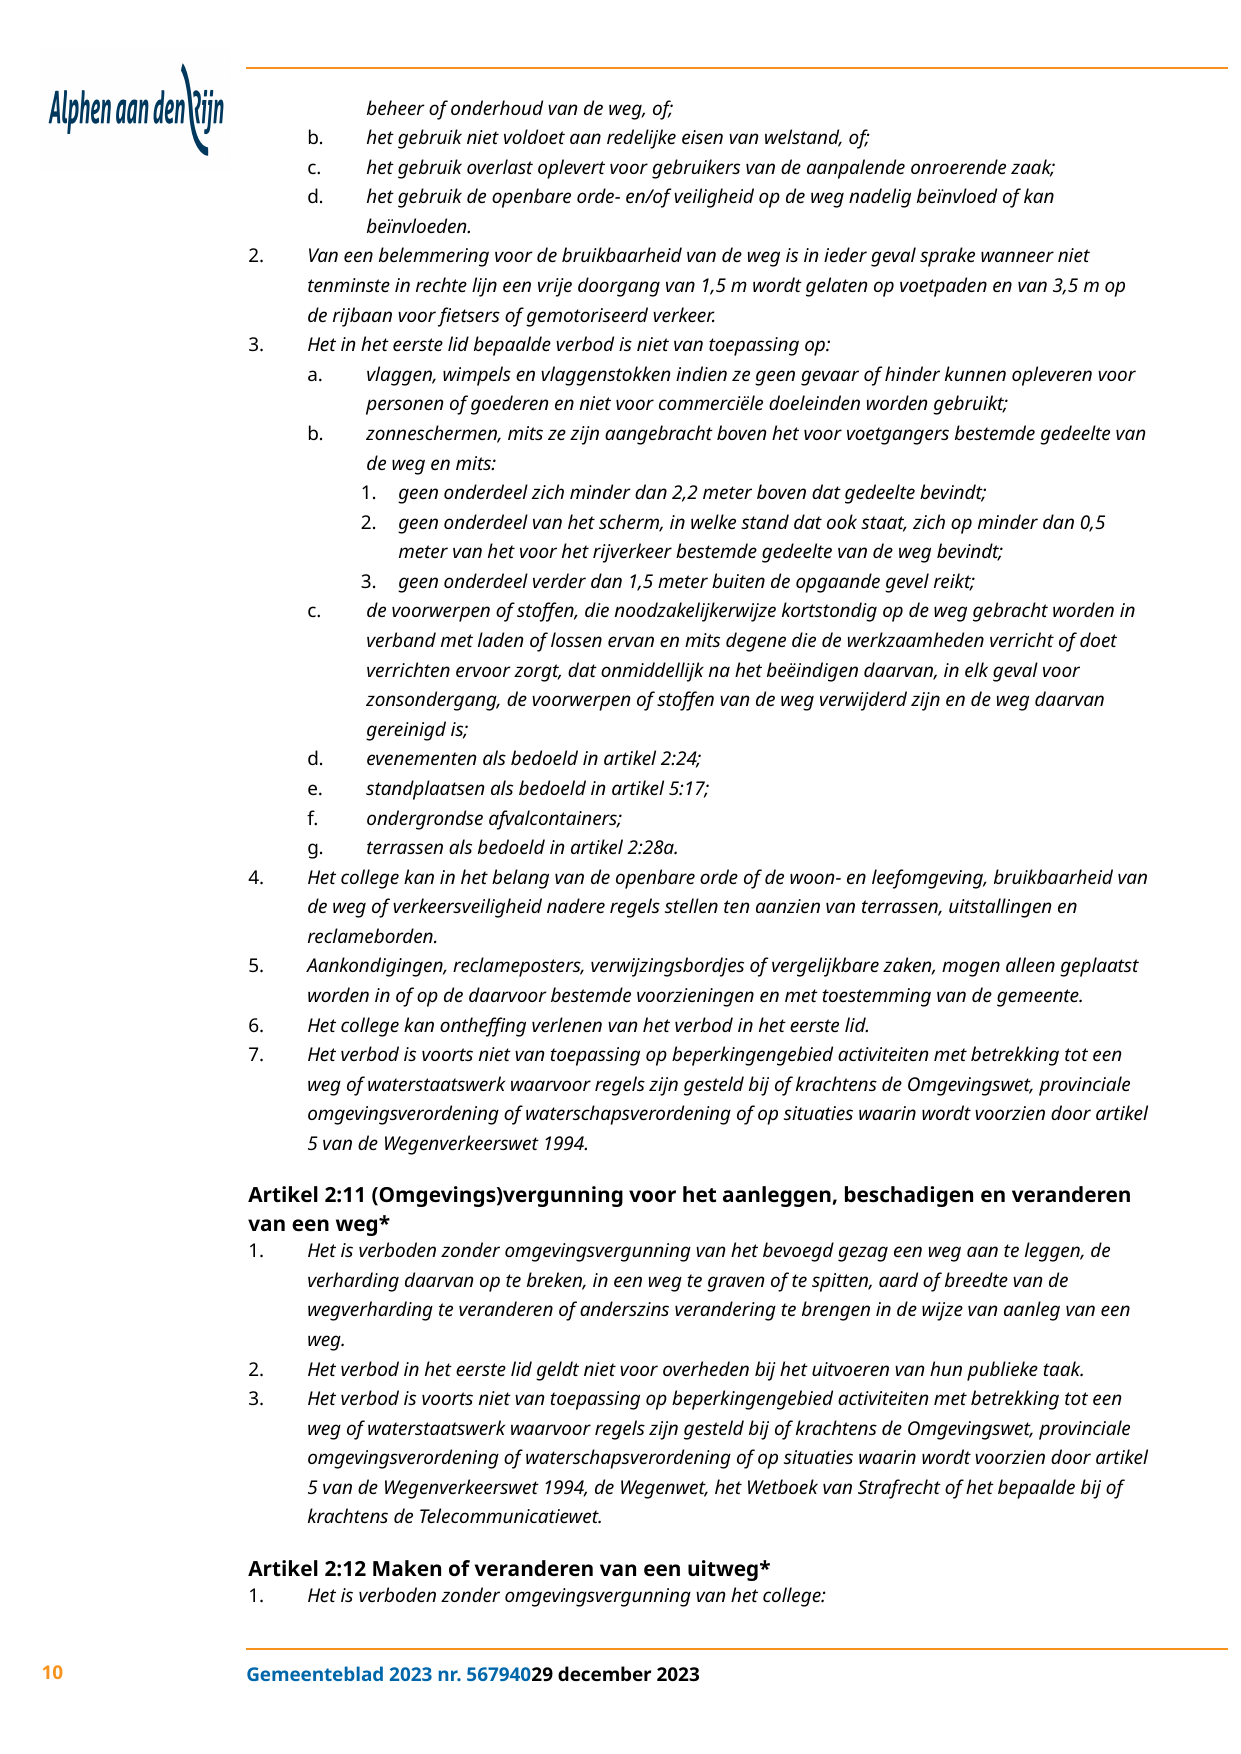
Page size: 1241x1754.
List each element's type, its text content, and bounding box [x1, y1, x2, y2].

list Van een belemmering voor de bruikbaarheid van de weg is in ieder geval sprake wanneer niet tenminste in rechte lijn een vrije doorgang van 1,5 m wordt gelaten op voetpaden en van 3,5 m op de rijbaan voor fietsers of gemotoriseerd verkeer. [248, 243, 1152, 328]
picture [41, 47, 231, 172]
list geen onderdeel van het scherm, in welke stand dat ook staat, zich op minder dan 0,5 meter van het voor het rijverkeer bestemde gedeelte van de weg bevindt; [361, 509, 1152, 564]
list geen onderdeel zich minder dan 2,2 meter boven dat gedeelte bevindt; [361, 479, 1152, 505]
list vlaggen, wimpels en vlaggenstokken indien ze geen gevaar of hinder kunnen opleveren voor personen of goederen en niet voor commerciële doeleinden worden gebruikt; [307, 361, 1152, 416]
text Artikel 2:12 Maken of veranderen van een uitweg* [248, 1554, 1152, 1583]
list Aankondigingen, reclameposters, verwijzingsbordjes of vergelijkbare zaken, mogen alleen geplaatst worden in of op de daarvoor bestemde voorzieningen en met toestemming van de gemeente. [248, 953, 1152, 1008]
list zonneschermen, mits ze zijn aangebracht boven het voor voetgangers bestemde gedeelte van de weg en mits: [307, 420, 1152, 476]
list Het verbod in het eerste lid geldt niet voor overheden bij het uitvoeren van hun publieke taak. [248, 1356, 1152, 1382]
list het gebruik de openbare orde- en/of veiligheid op de weg nadelig beïnvloed of kan beïnvloeden. [307, 183, 1152, 239]
list Het is verboden zonder omgevingsvergunning van het bevoegd gezag een weg aan te leggen, de verharding daarvan op te breken, in een weg te graven of te spitten, aard of breedte van de wegverharding te veranderen of anderszins verandering te brengen in de wijze van aanleg van een weg. [248, 1237, 1152, 1352]
list standplaatsen als bedoeld in artikel 5:17; [307, 775, 1152, 801]
text Artikel 2:11 (Omgevings)vergunning voor het aanleggen, beschadigen en veranderen van een weg* [248, 1181, 1152, 1237]
list de voorwerpen of stoffen, die noodzakelijkerwijze kortstondig op de weg gebracht worden in verband met laden of lossen ervan en mits degene die de werkzaamheden verricht of doet verrichten ervoor zorgt, dat onmiddellijk na het beëindigen daarvan, in elk geval voor zonsondergang, de voorwerpen of stoffen van de weg verwijderd zijn en de weg daarvan gereinigd is; [307, 598, 1152, 742]
list beheer of onderhoud van de weg, of; [307, 95, 1152, 121]
list Het college kan in het belang van de openbare orde of de woon- en leefomgeving, bruikbaarheid van de weg of verkeersveiligheid nadere regels stellen ten aanzien van terrassen, uitstallingen en reclameborden. [248, 864, 1152, 949]
list het gebruik overlast oplevert voor gebruikers van de aanpalende onroerende zaak; [307, 154, 1152, 180]
list Het verbod is voorts niet van toepassing op beperkingengebied activiteiten met betrekking tot een weg of waterstaatswerk waarvoor regels zijn gesteld bij of krachtens de Omgevingswet, provinciale omgevingsverordening of waterschapsverordening of op situaties waarin wordt voorzien door artikel 5 van de Wegenverkeerswet 1994, de Wegenwet, het Wetboek van Strafrecht of het bepaalde bij of krachtens de Telecommunicatiewet. [248, 1385, 1152, 1529]
list terrassen als bedoeld in artikel 2:28a. [307, 834, 1152, 860]
list Het college kan ontheffing verlenen van het verbod in het eerste lid. [248, 1012, 1152, 1038]
list geen onderdeel verder dan 1,5 meter buiten de opgaande gevel reikt; [361, 568, 1152, 594]
list het gebruik niet voldoet aan redelijke eisen van welstand, of; [307, 124, 1152, 150]
list Het in het eerste lid bepaalde verbod is niet van toepassing op: [248, 331, 1152, 357]
list Het is verboden zonder omgevingsvergunning van het college: [248, 1583, 1152, 1608]
list evenementen als bedoeld in artikel 2:24; [307, 746, 1152, 771]
list ondergrondse afvalcontainers; [307, 805, 1152, 831]
list Het verbod is voorts niet van toepassing op beperkingengebied activiteiten met betrekking tot een weg of waterstaatswerk waarvoor regels zijn gesteld bij of krachtens de Omgevingswet, provinciale omgevingsverordening of waterschapsverordening of op situaties waarin wordt voorzien door artikel 5 van de Wegenverkeerswet 1994. [248, 1041, 1152, 1156]
